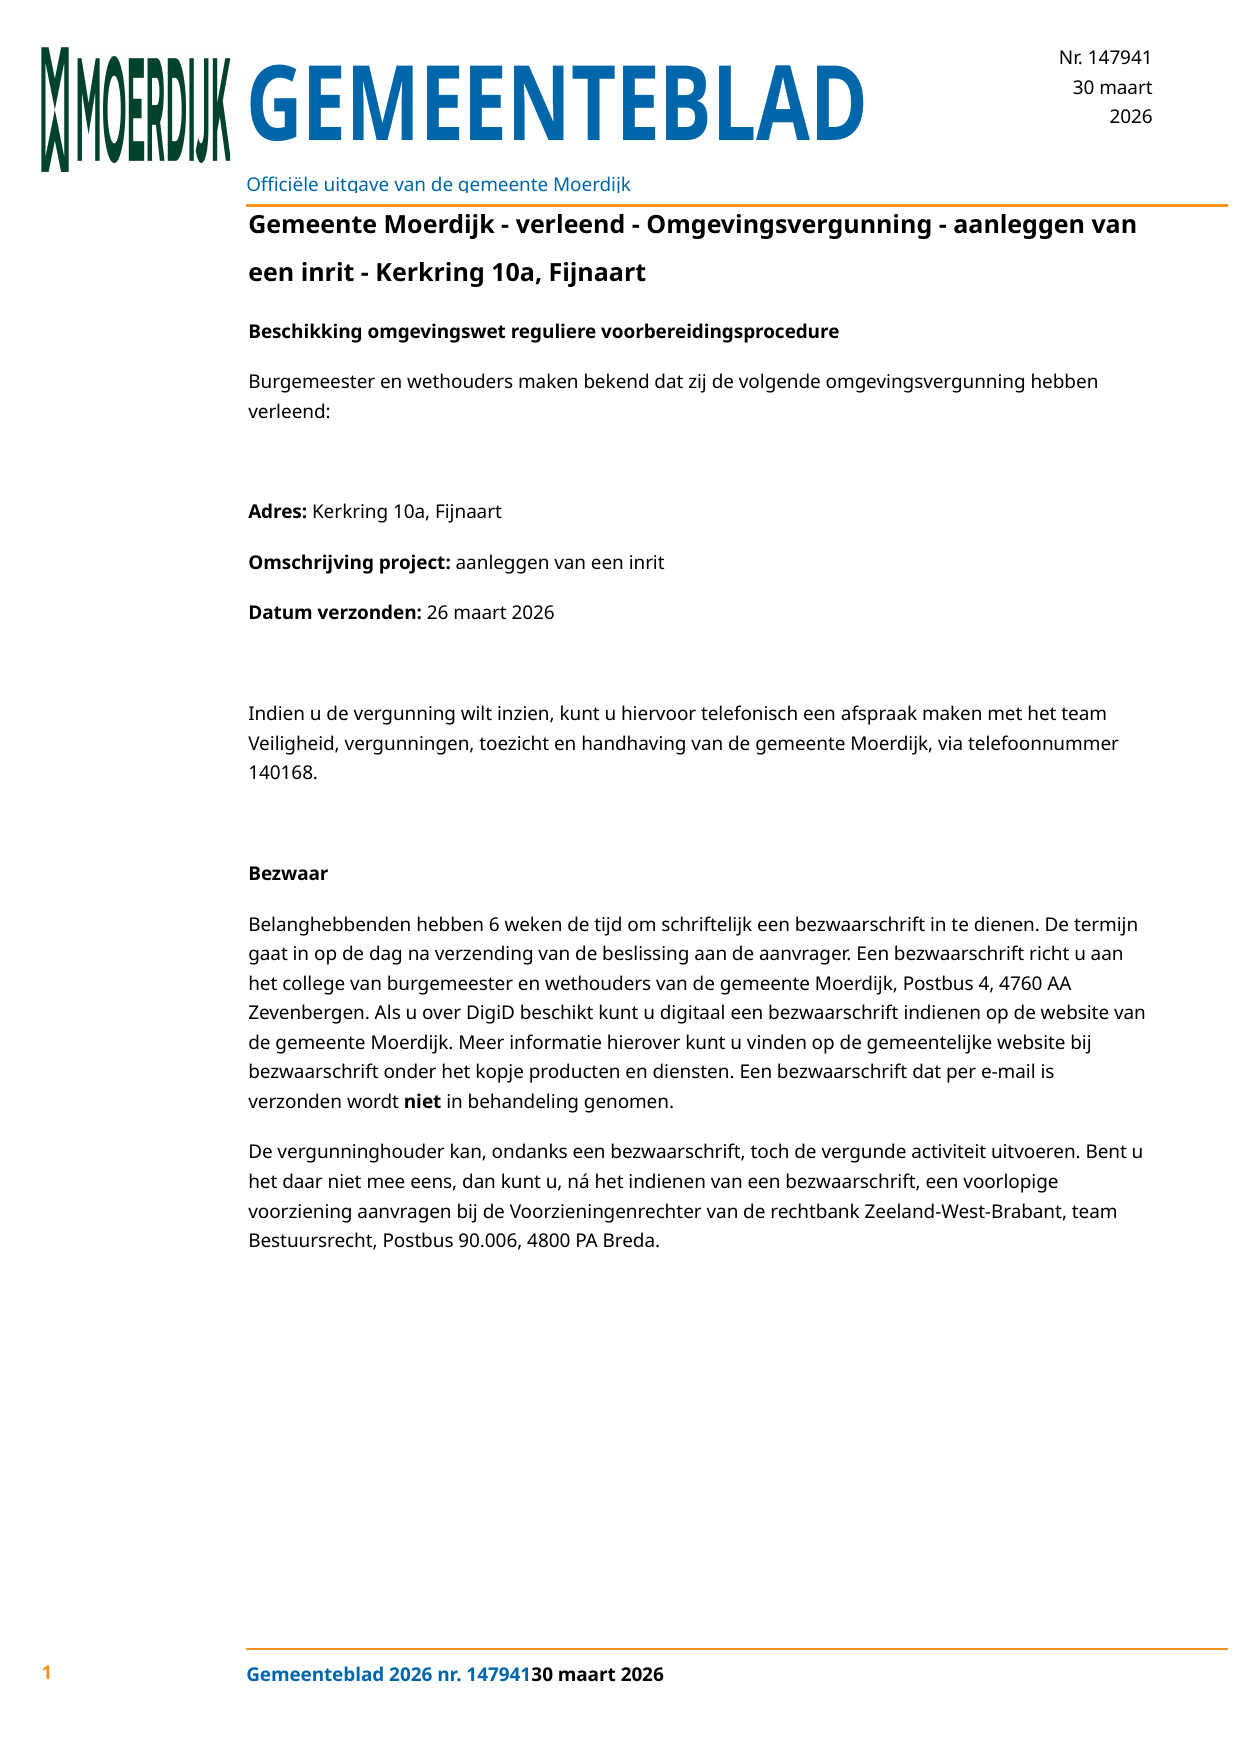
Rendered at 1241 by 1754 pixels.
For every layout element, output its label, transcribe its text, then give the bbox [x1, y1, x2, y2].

text Indien u de vergunning wilt inzien, kunt u hiervoor telefonisch een afspraak maken met het team Veiligheid, vergunningen, toezicht en handhaving van de gemeente Moerdijk, via telefoonnummer 140168. [248, 700, 1152, 785]
text De vergunninghouder kan, ondanks een bezwaarschrift, toch de vergunde activiteit uitvoeren. Bent u het daar niet mee eens, dan kunt u, ná het indienen van een bezwaarschrift, een voorlopige voorziening aanvragen bij de Voorzieningenrechter van de rechtbank Zeeland-West-Brabant, team Bestuursrecht, Postbus 90.006, 4800 PA Breda. [248, 1139, 1152, 1253]
picture [41, 47, 231, 172]
text Omschrijving project: aanleggen van een inrit [248, 549, 1152, 575]
text Adres: Kerkring 10a, Fijnaart [248, 499, 1152, 524]
text Beschikking omgevingswet reguliere voorbereidingsprocedure [248, 318, 1152, 344]
text Gemeente Moerdijk - verleend - Omgevingsvergunning - aanleggen van een inrit - Kerkring 10a, Fijnaart [248, 207, 1152, 288]
text Bezwaar [248, 860, 1152, 886]
text Belanghebbenden hebben 6 weken de tijd om schriftelijk een bezwaarschrift in te dienen. De termijn gaat in op de dag na verzending van de beslissing aan de aanvrager. Een bezwaarschrift richt u aan het college van burgemeester en wethouders van de gemeente Moerdijk, Postbus 4, 4760 AA Zevenbergen. Als u over DigiD beschikt kunt u digitaal een bezwaarschrift indienen op de website van de gemeente Moerdijk. Meer informatie hierover kunt u vinden op de gemeentelijke website bij bezwaarschrift onder het kopje producten en diensten. Een bezwaarschrift dat per e-mail is verzonden wordt niet in behandeling genomen. [248, 911, 1152, 1114]
text Datum verzonden: 26 maart 2026 [248, 599, 1152, 625]
text Burgemeester en wethouders maken bekend dat zij de volgende omgevingsvergunning hebben verleend: [248, 368, 1152, 424]
